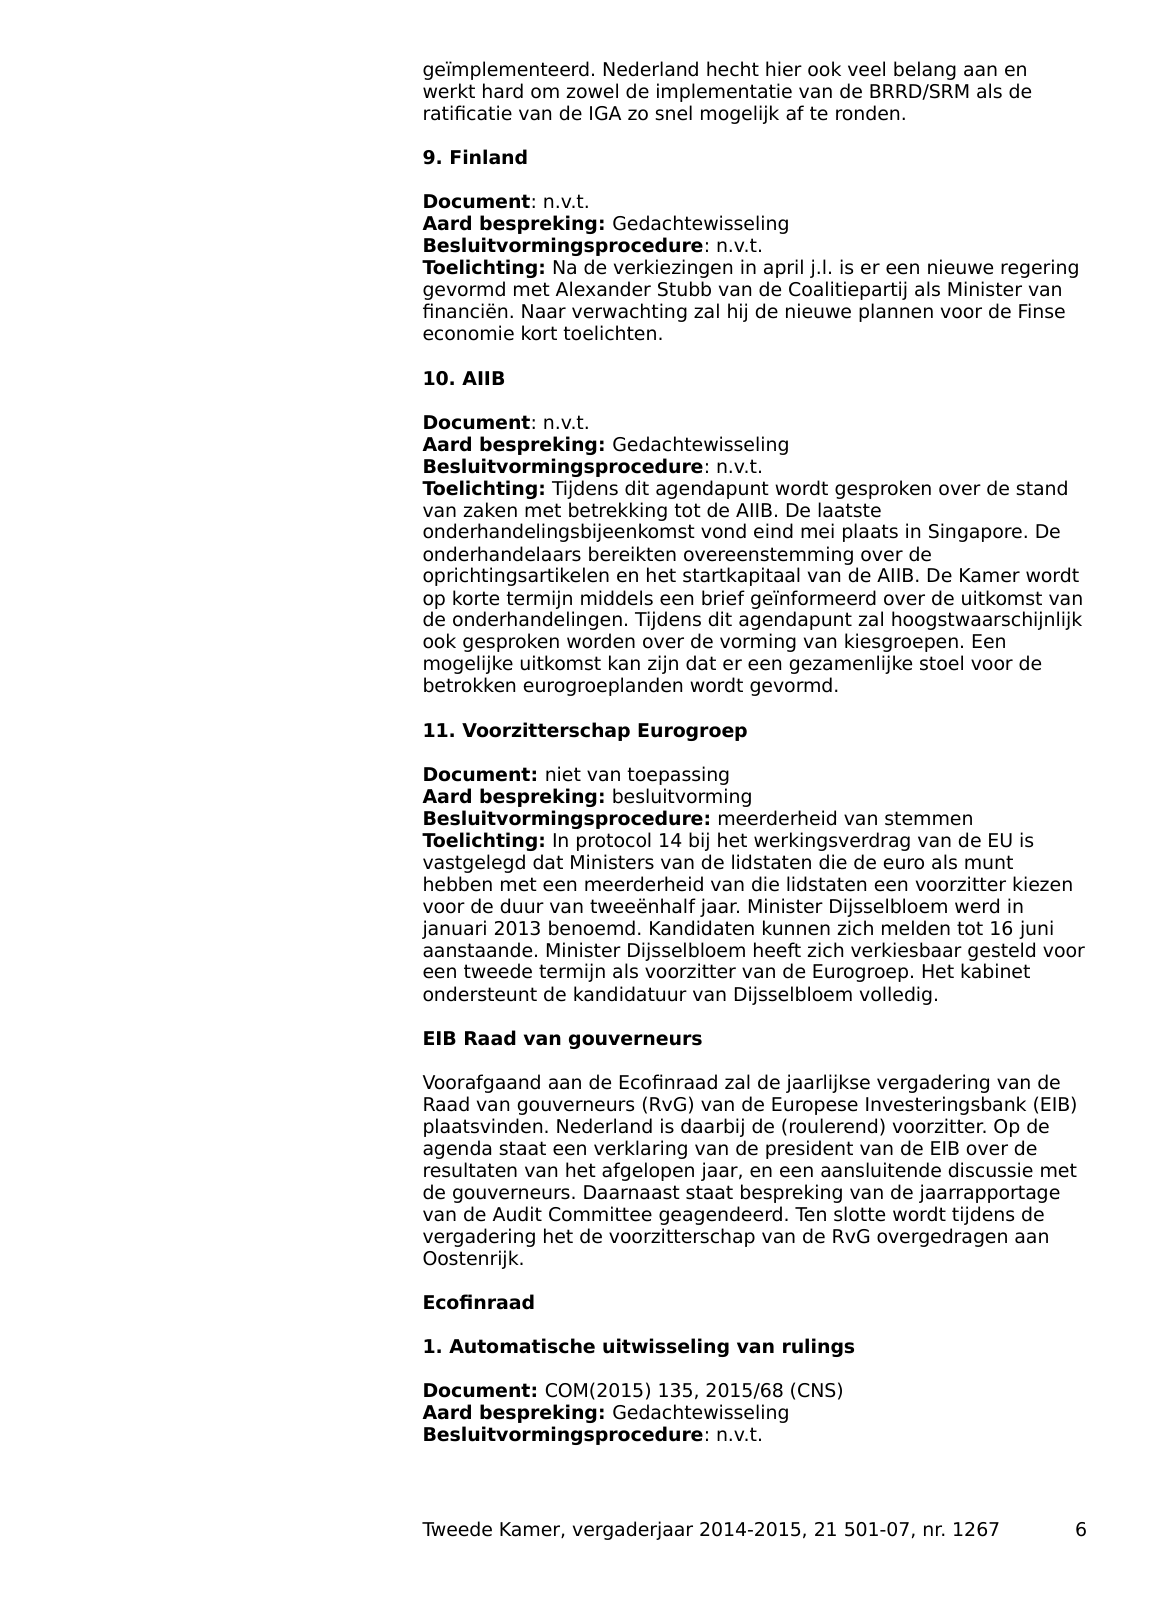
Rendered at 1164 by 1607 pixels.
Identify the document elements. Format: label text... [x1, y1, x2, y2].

text Aard bespreking: Gedachtewisseling [422, 213, 1087, 235]
text Document: n.v.t. [422, 191, 1087, 213]
text Document: n.v.t. [422, 412, 1087, 433]
text Document: COM(2015) 135, 2015/68 (CNS) [422, 1380, 1087, 1402]
text Toelichting: Tijdens dit agendapunt wordt gesproken over de stand van zaken met betrekking tot de AIIB. De laatste onderhandelingsbijeenkomst vond eind mei plaats in Singapore. De onderhandelaars bereikten overeenstemming over de oprichtingsartikelen en het startkapitaal van de AIIB. De Kamer wordt op korte termijn middels een brief geïnformeerd over de uitkomst van de onderhandelingen. Tijdens dit agendapunt zal hoogstwaarschijnlijk ook gesproken worden over de vorming van kiesgroepen. Een mogelijke uitkomst kan zijn dat er een gezamenlijke stoel voor de betrokken eurogroeplanden wordt gevormd. [422, 477, 1087, 697]
text Aard bespreking: Gedachtewisseling [422, 433, 1087, 456]
text Besluitvormingsprocedure: n.v.t. [422, 1424, 1087, 1446]
text Voorafgaand aan de Ecofinraad zal de jaarlijkse vergadering van de Raad van gouverneurs (RvG) van de Europese Investeringsbank (EIB) plaatsvinden. Nederland is daarbij de (roulerend) voorzitter. Op de agenda staat een verklaring van de president van de EIB over de resultaten van het afgelopen jaar, en een aansluitende discussie met de gouverneurs. Daarnaast staat bespreking van de jaarrapportage van de Audit Committee geagendeerd. Ten slotte wordt tijdens de vergadering het de voorzitterschap van de RvG overgedragen aan Oostenrijk. [422, 1072, 1087, 1269]
subtitle 1. Automatische uitwisseling van rulings [422, 1336, 1087, 1358]
subtitle 11. Voorzitterschap Eurogroep [422, 719, 1087, 741]
text Besluitvormingsprocedure: n.v.t. [422, 235, 1087, 257]
subtitle EIB Raad van gouverneurs [422, 1028, 1087, 1049]
subtitle Ecofinraad [422, 1292, 1087, 1314]
text Besluitvormingsprocedure: meerderheid van stemmen [422, 808, 1087, 829]
text Toelichting: In protocol 14 bij het werkingsverdrag van de EU is vastgelegd dat Ministers van de lidstaten die de euro als munt hebben met een meerderheid van die lidstaten een voorzitter kiezen voor de duur van tweeënhalf jaar. Minister Dijsselbloem werd in januari 2013 benoemd. Kandidaten kunnen zich melden tot 16 juni aanstaande. Minister Dijsselbloem heeft zich verkiesbaar gesteld voor een tweede termijn als voorzitter van de Eurogroep. Het kabinet ondersteunt de kandidatuur van Dijsselbloem volledig. [422, 829, 1087, 1005]
text Document: niet van toepassing [422, 764, 1087, 786]
text geïmplementeerd. Nederland hecht hier ook veel belang aan en werkt hard om zowel de implementatie van de BRRD/SRM als de ratificatie van de IGA zo snel mogelijk af te ronden. [422, 59, 1087, 125]
subtitle 10. AIIB [422, 367, 1087, 389]
text Aard bespreking: besluitvorming [422, 786, 1087, 808]
text Besluitvormingsprocedure: n.v.t. [422, 456, 1087, 477]
subtitle 9. Finland [422, 147, 1087, 169]
text Toelichting: Na de verkiezingen in april j.l. is er een nieuwe regering gevormd met Alexander Stubb van de Coalitiepartij als Minister van financiën. Naar verwachting zal hij de nieuwe plannen voor de Finse economie kort toelichten. [422, 257, 1087, 345]
text Aard bespreking: Gedachtewisseling [422, 1402, 1087, 1424]
